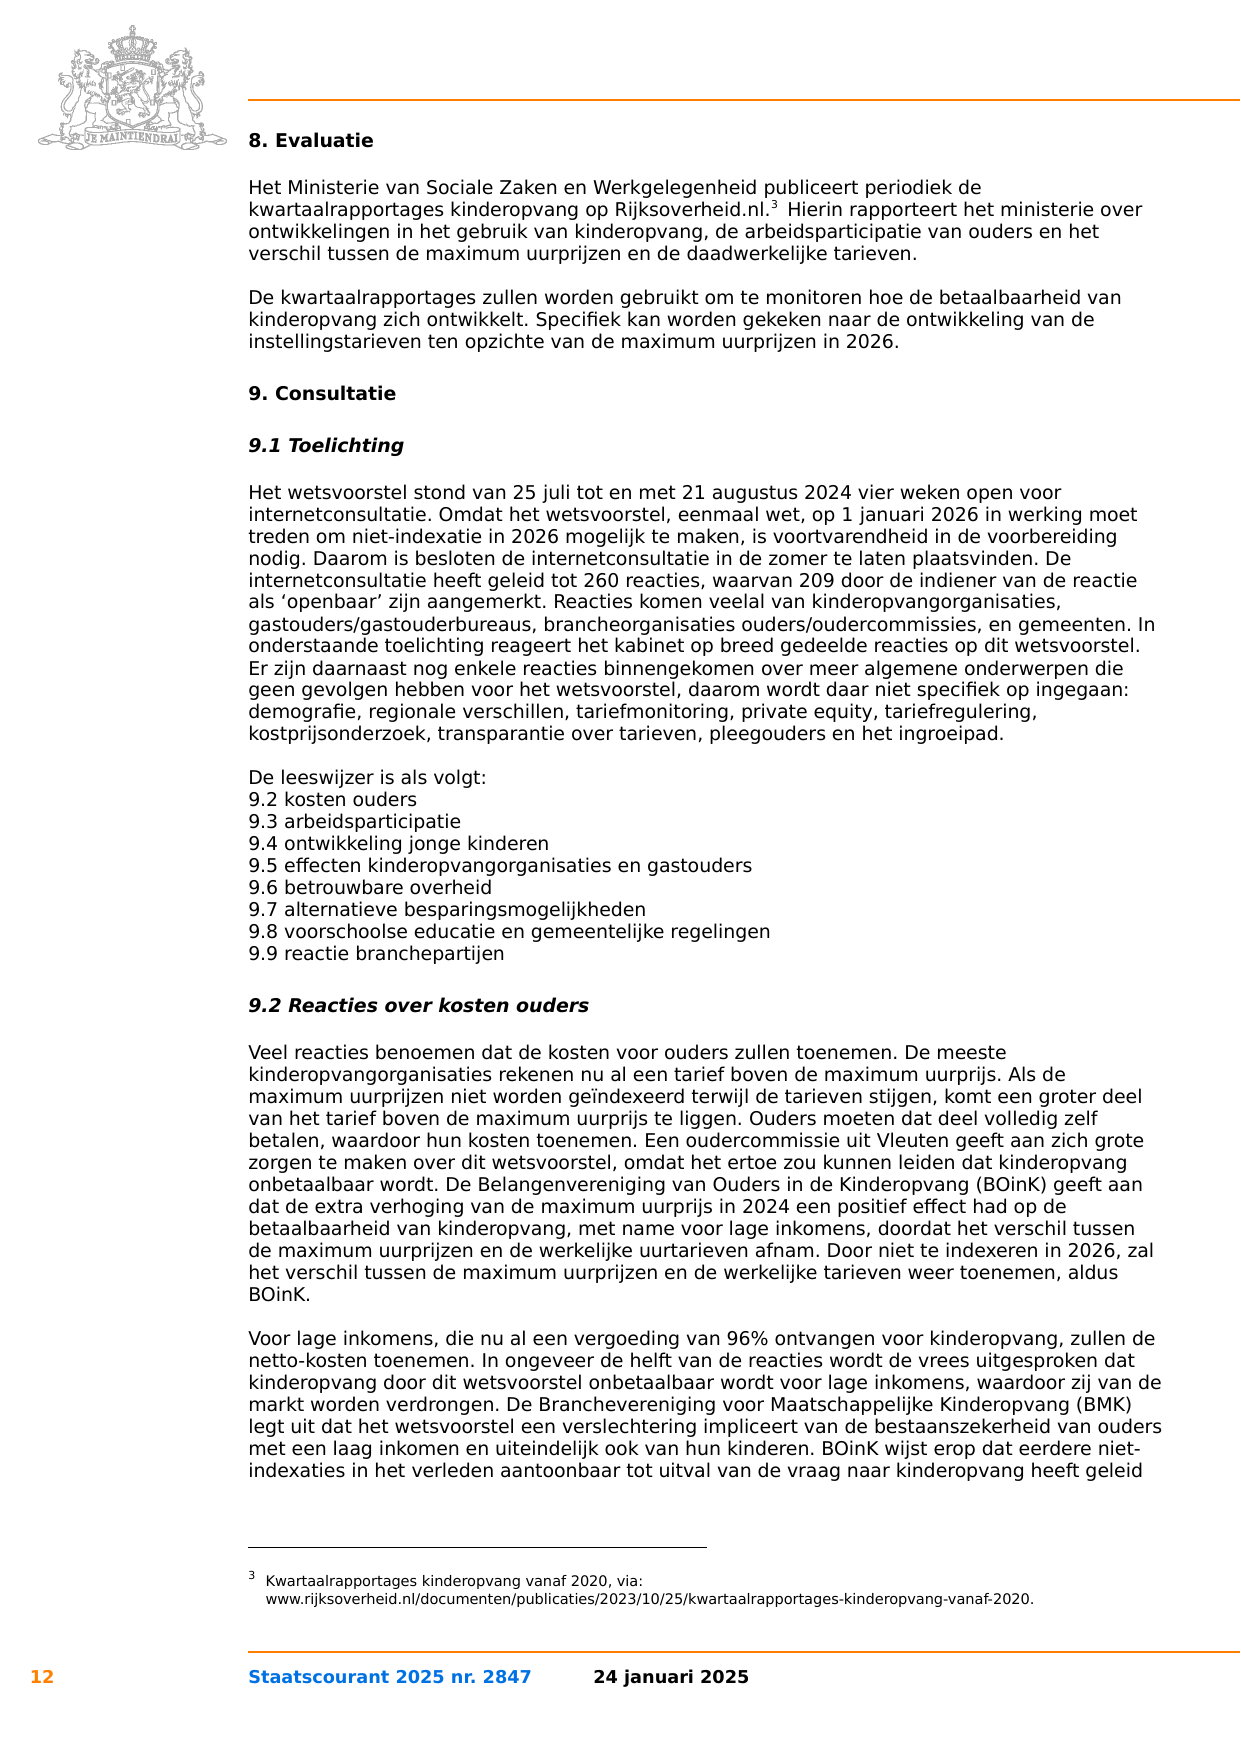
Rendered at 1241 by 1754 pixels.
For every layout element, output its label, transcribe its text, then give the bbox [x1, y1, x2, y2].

text Kwartaalrapportages kinderopvang vanaf 2020, via: www.rijksoverheid.nl/documenten/publicaties/2023/10/25/kwartaalrapportages-kinderopvang-vanaf-2020. [248, 1569, 1163, 1608]
subtitle 8. Evaluatie [248, 130, 1163, 152]
text Voor lage inkomens, die nu al een vergoeding van 96% ontvangen voor kinderopvang, zullen de netto-kosten toenemen. In ongeveer de helft van de reacties wordt de vrees uitgesproken dat kinderopvang door dit wetsvoorstel onbetaalbaar wordt voor lage inkomens, waardoor zij van de markt worden verdrongen. De Branchevereniging voor Maatschappelijke Kinderopvang (BMK) legt uit dat het wetsvoorstel een verslechtering impliceert van de bestaanszekerheid van ouders met een laag inkomen en uiteindelijk ook van hun kinderen. BOinK wijst erop dat eerdere niet-indexaties in het verleden aantoonbaar tot uitval van de vraag naar kinderopvang heeft geleid [248, 1328, 1163, 1481]
text Veel reacties benoemen dat de kosten voor ouders zullen toenemen. De meeste kinderopvangorganisaties rekenen nu al een tarief boven de maximum uurprijs. Als de maximum uurprijzen niet worden geïndexeerd terwijl de tarieven stijgen, komt een groter deel van het tarief boven de maximum uurprijs te liggen. Ouders moeten dat deel volledig zelf betalen, waardoor hun kosten toenemen. Een oudercommissie uit Vleuten geeft aan zich grote zorgen te maken over dit wetsvoorstel, omdat het ertoe zou kunnen leiden dat kinderopvang onbetaalbaar wordt. De Belangenvereniging van Ouders in de Kinderopvang (BOinK) geeft aan dat de extra verhoging van de maximum uurprijs in 2024 een positief effect had op de betaalbaarheid van kinderopvang, met name voor lage inkomens, doordat het verschil tussen de maximum uurprijzen en de werkelijke uurtarieven afnam. Door niet te indexeren in 2026, zal het verschil tussen de maximum uurprijzen en de werkelijke tarieven weer toenemen, aldus BOinK. [248, 1042, 1163, 1306]
subtitle 9. Consultatie [248, 383, 1163, 404]
text 9.6 betrouwbare overheid [248, 877, 1163, 899]
subtitle 9.1 Toelichting [248, 434, 1163, 457]
text De leeswijzer is als volgt: [248, 767, 1163, 789]
text 9.4 ontwikkeling jonge kinderen [248, 833, 1163, 855]
text De kwartaalrapportages zullen worden gebruikt om te monitoren hoe de betaalbaarheid van kinderopvang zich ontwikkelt. Specifiek kan worden gekeken naar de ontwikkeling van de instellingstarieven ten opzichte van de maximum uurprijzen in 2026. [248, 287, 1163, 353]
text 9.2 kosten ouders [248, 789, 1163, 811]
text Het wetsvoorstel stond van 25 juli tot en met 21 augustus 2024 vier weken open voor internetconsultatie. Omdat het wetsvoorstel, eenmaal wet, op 1 januari 2026 in werking moet treden om niet-indexatie in 2026 mogelijk te maken, is voortvarendheid in de voorbereiding nodig. Daarom is besloten de internetconsultatie in de zomer te laten plaatsvinden. De internetconsultatie heeft geleid tot 260 reacties, waarvan 209 door de indiener van de reactie als ‘openbaar’ zijn aangemerkt. Reacties komen veelal van kinderopvangorganisaties, gastouders/gastouderbureaus, brancheorganisaties ouders/oudercommissies, en gemeenten. In onderstaande toelichting reageert het kabinet op breed gedeelde reacties op dit wetsvoorstel. Er zijn daarnaast nog enkele reacties binnengekomen over meer algemene onderwerpen die geen gevolgen hebben voor het wetsvoorstel, daarom wordt daar niet specifiek op ingegaan: demografie, regionale verschillen, tariefmonitoring, private equity, tariefregulering, kostprijsonderzoek, transparantie over tarieven, pleegouders en het ingroeipad. [248, 482, 1163, 745]
text 9.9 reactie branchepartijen [248, 943, 1163, 965]
text 9.5 effecten kinderopvangorganisaties en gastouders [248, 855, 1163, 877]
picture [38, 25, 227, 150]
subtitle 9.2 Reacties over kosten ouders [248, 995, 1163, 1017]
text 9.7 alternatieve besparingsmogelijkheden [248, 899, 1163, 921]
text 9.3 arbeidsparticipatie [248, 811, 1163, 833]
text 9.8 voorschoolse educatie en gemeentelijke regelingen [248, 921, 1163, 943]
text Het Ministerie van Sociale Zaken en Werkgelegenheid publiceert periodiek de kwartaalrapportages kinderopvang op Rijksoverheid.nl. Hierin rapporteert het ministerie over ontwikkelingen in het gebruik van kinderopvang, de arbeidsparticipatie van ouders en het verschil tussen de maximum uurprijzen en de daadwerkelijke tarieven. [248, 177, 1163, 265]
